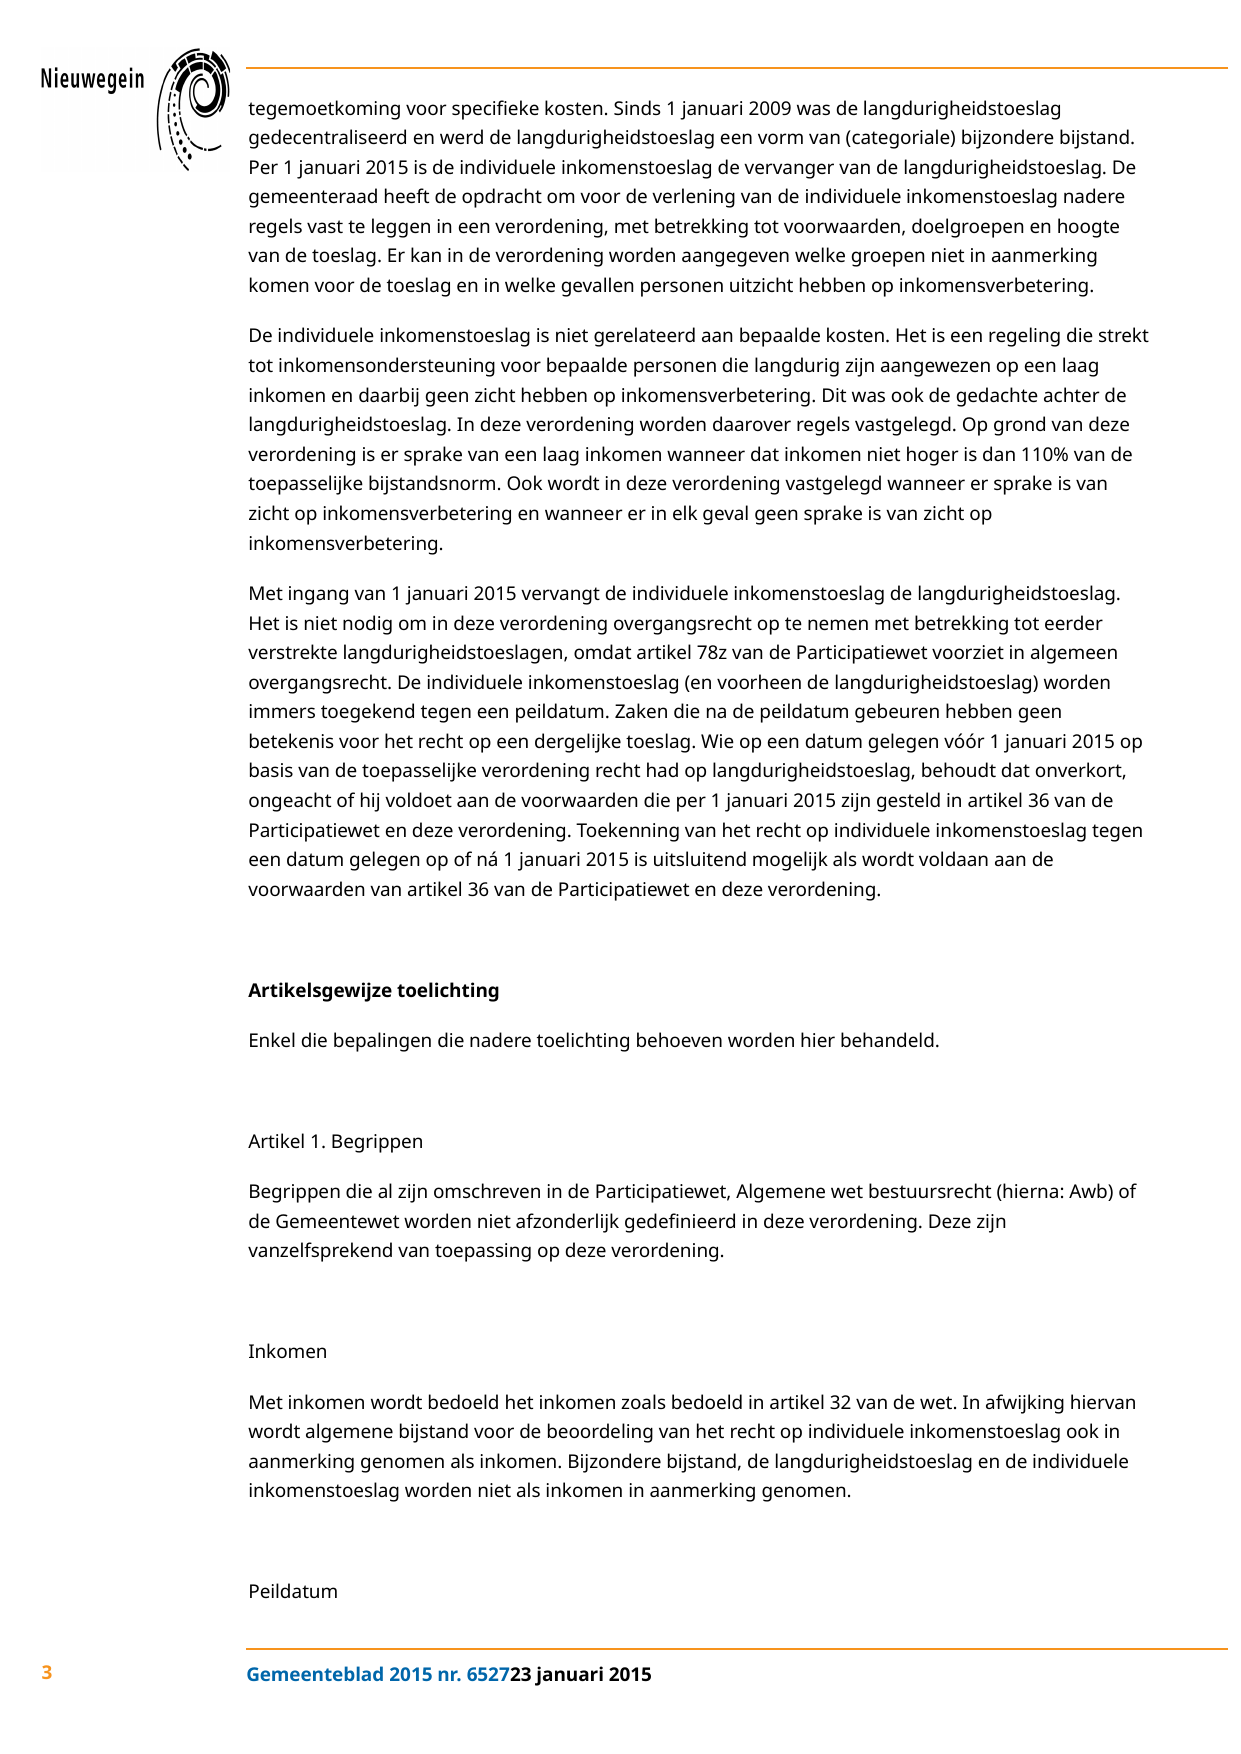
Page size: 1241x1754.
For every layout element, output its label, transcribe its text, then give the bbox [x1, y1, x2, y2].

text Artikel 1. Begrippen [248, 1128, 1152, 1154]
text Begrippen die al zijn omschreven in de Participatiewet, Algemene wet bestuursrecht (hierna: Awb) of de Gemeentewet worden niet afzonderlijk gedefinieerd in deze verordening. Deze zijn vanzelfsprekend van toepassing op deze verordening. [248, 1178, 1152, 1263]
picture [41, 47, 231, 172]
text tegemoetkoming voor specifieke kosten. Sinds 1 januari 2009 was de langdurigheidstoeslag gedecentraliseerd en werd de langdurigheidstoeslag een vorm van (categoriale) bijzondere bijstand. Per 1 januari 2015 is de individuele inkomenstoeslag de vervanger van de langdurigheidstoeslag. De gemeenteraad heeft de opdracht om voor de verlening van de individuele inkomenstoeslag nadere regels vast te leggen in een verordening, met betrekking tot voorwaarden, doelgroepen en hoogte van de toeslag. Er kan in de verordening worden aangegeven welke groepen niet in aanmerking komen voor de toeslag en in welke gevallen personen uitzicht hebben op inkomensverbetering. [248, 95, 1152, 298]
text Enkel die bepalingen die nadere toelichting behoeven worden hier behandeld. [248, 1027, 1152, 1053]
text Peildatum [248, 1578, 1152, 1604]
text Inkomen [248, 1338, 1152, 1364]
text Artikelsgewijze toelichting [248, 977, 1152, 1003]
text Met ingang van 1 januari 2015 vervangt de individuele inkomenstoeslag de langdurigheidstoeslag. Het is niet nodig om in deze verordening overgangsrecht op te nemen met betrekking tot eerder verstrekte langdurigheidstoeslagen, omdat artikel 78z van de Participatiewet voorziet in algemeen overgangsrecht. De individuele inkomenstoeslag (en voorheen de langdurigheidstoeslag) worden immers toegekend tegen een peildatum. Zaken die na de peildatum gebeuren hebben geen betekenis voor het recht op een dergelijke toeslag. Wie op een datum gelegen vóór 1 januari 2015 op basis van de toepasselijke verordening recht had op langdurigheidstoeslag, behoudt dat onverkort, ongeacht of hij voldoet aan de voorwaarden die per 1 januari 2015 zijn gesteld in artikel 36 van de Participatiewet en deze verordening. Toekenning van het recht op individuele inkomenstoeslag tegen een datum gelegen op of ná 1 januari 2015 is uitsluitend mogelijk als wordt voldaan aan de voorwaarden van artikel 36 van de Participatiewet en deze verordening. [248, 580, 1152, 902]
text Met inkomen wordt bedoeld het inkomen zoals bedoeld in artikel 32 van de wet. In afwijking hiervan wordt algemene bijstand voor de beoordeling van het recht op individuele inkomenstoeslag ook in aanmerking genomen als inkomen. Bijzondere bijstand, de langdurigheidstoeslag en de individuele inkomenstoeslag worden niet als inkomen in aanmerking genomen. [248, 1389, 1152, 1503]
text De individuele inkomenstoeslag is niet gerelateerd aan bepaalde kosten. Het is een regeling die strekt tot inkomensondersteuning voor bepaalde personen die langdurig zijn aangewezen op een laag inkomen en daarbij geen zicht hebben op inkomensverbetering. Dit was ook de gedachte achter de langdurigheidstoeslag. In deze verordening worden daarover regels vastgelegd. Op grond van deze verordening is er sprake van een laag inkomen wanneer dat inkomen niet hoger is dan 110% van de toepasselijke bijstandsnorm. Ook wordt in deze verordening vastgelegd wanneer er sprake is van zicht op inkomensverbetering en wanneer er in elk geval geen sprake is van zicht op inkomensverbetering. [248, 323, 1152, 556]
